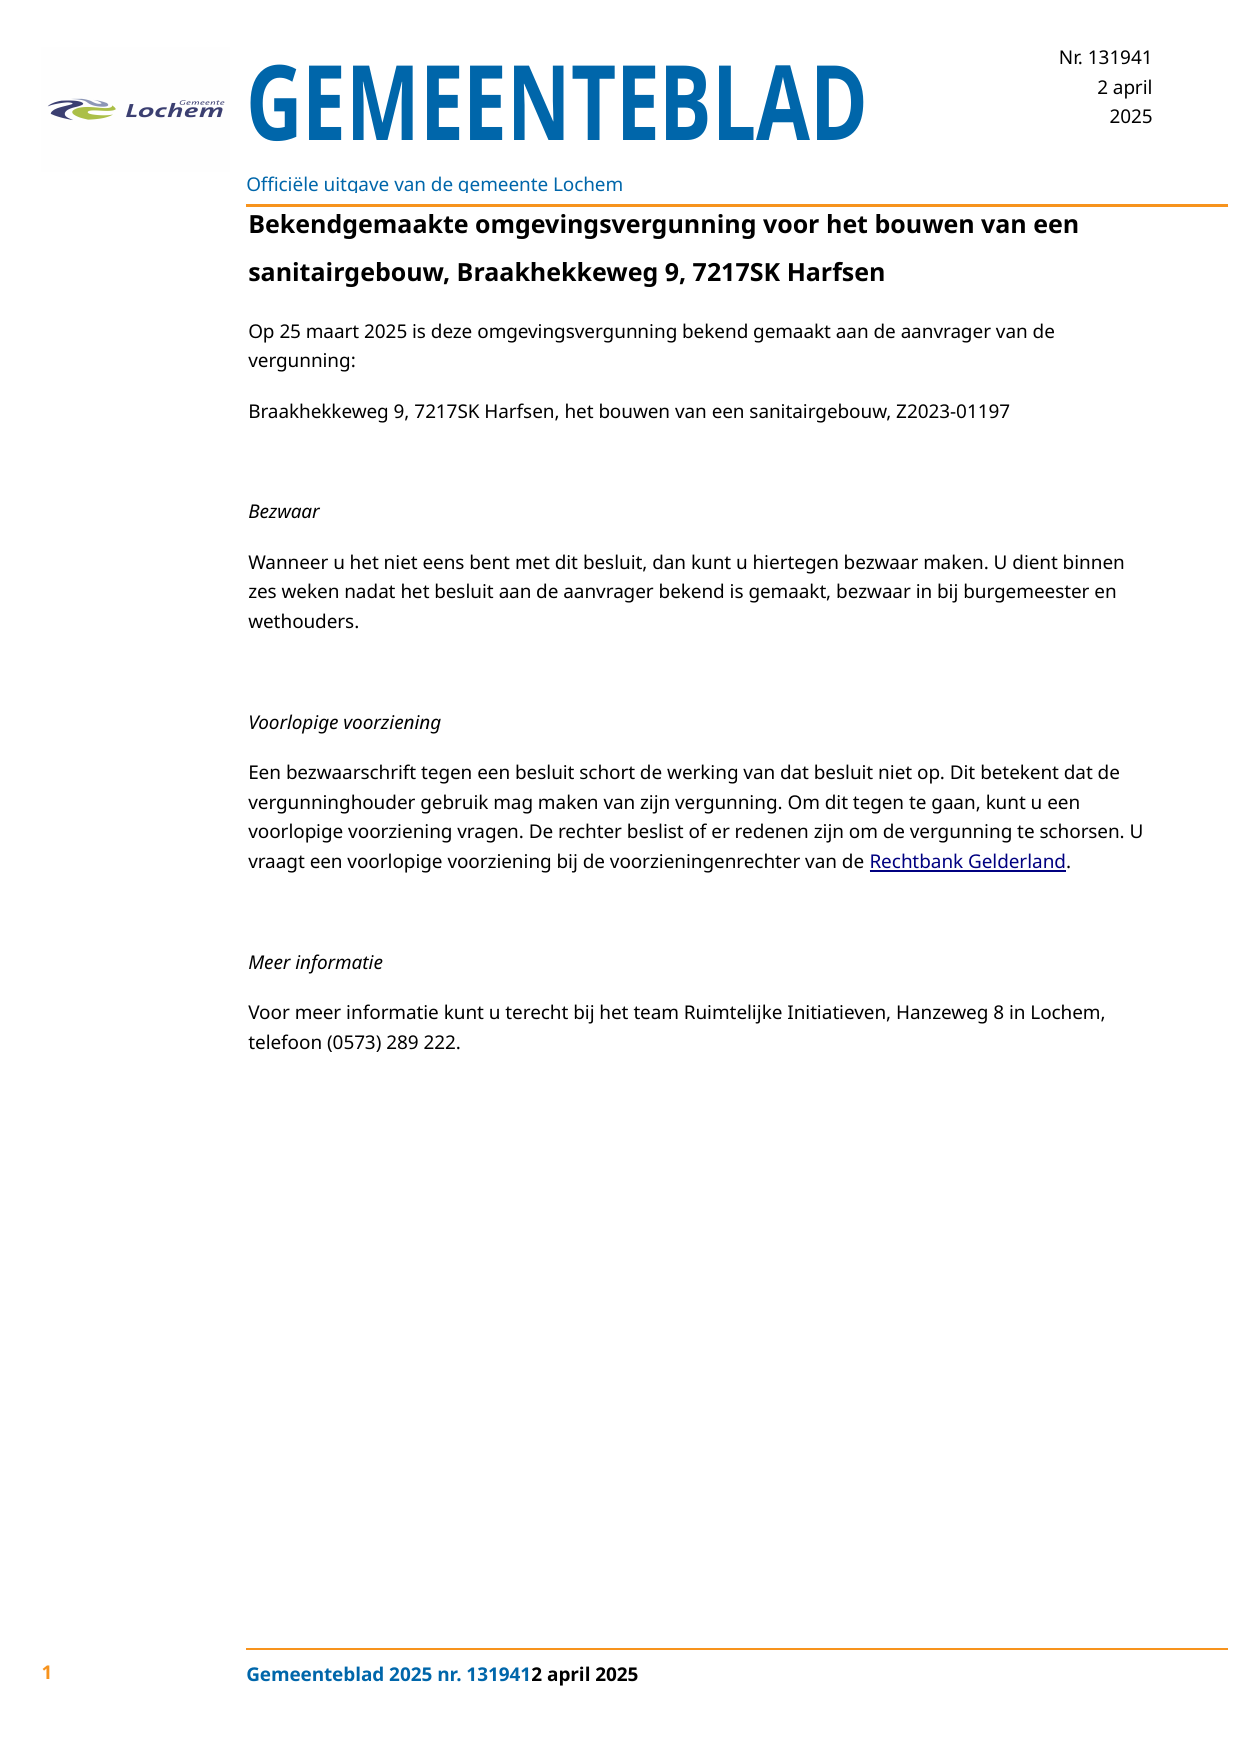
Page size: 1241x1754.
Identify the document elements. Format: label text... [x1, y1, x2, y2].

picture [41, 47, 231, 172]
text Een bezwaarschrift tegen een besluit schort de werking van dat besluit niet op. Dit betekent dat de vergunninghouder gebruik mag maken van zijn vergunning. Om dit tegen te gaan, kunt u een voorlopige voorziening vragen. De rechter beslist of er redenen zijn om de vergunning te schorsen. U vraagt een voorlopige voorziening bij de voorzieningenrechter van de Rechtbank Gelderland. [248, 759, 1152, 874]
text Bezwaar [248, 499, 1152, 524]
text Bekendgemaakte omgevingsvergunning voor het bouwen van een sanitairgebouw, Braakhekkeweg 9, 7217SK Harfsen [248, 207, 1152, 288]
text Voorlopige voorziening [248, 709, 1152, 735]
text Op 25 maart 2025 is deze omgevingsvergunning bekend gemaakt aan de aanvrager van de vergunning: [248, 318, 1152, 373]
text Meer informatie [248, 949, 1152, 975]
text Braakhekkeweg 9, 7217SK Harfsen, het bouwen van een sanitairgebouw, Z2023-01197 [248, 398, 1152, 424]
text Voor meer informatie kunt u terecht bij het team Ruimtelijke Initiatieven, Hanzeweg 8 in Lochem, telefoon (0573) 289 222. [248, 999, 1152, 1055]
text Wanneer u het niet eens bent met dit besluit, dan kunt u hiertegen bezwaar maken. U dient binnen zes weken nadat het besluit aan de aanvrager bekend is gemaakt, bezwaar in bij burgemeester en wethouders. [248, 549, 1152, 634]
